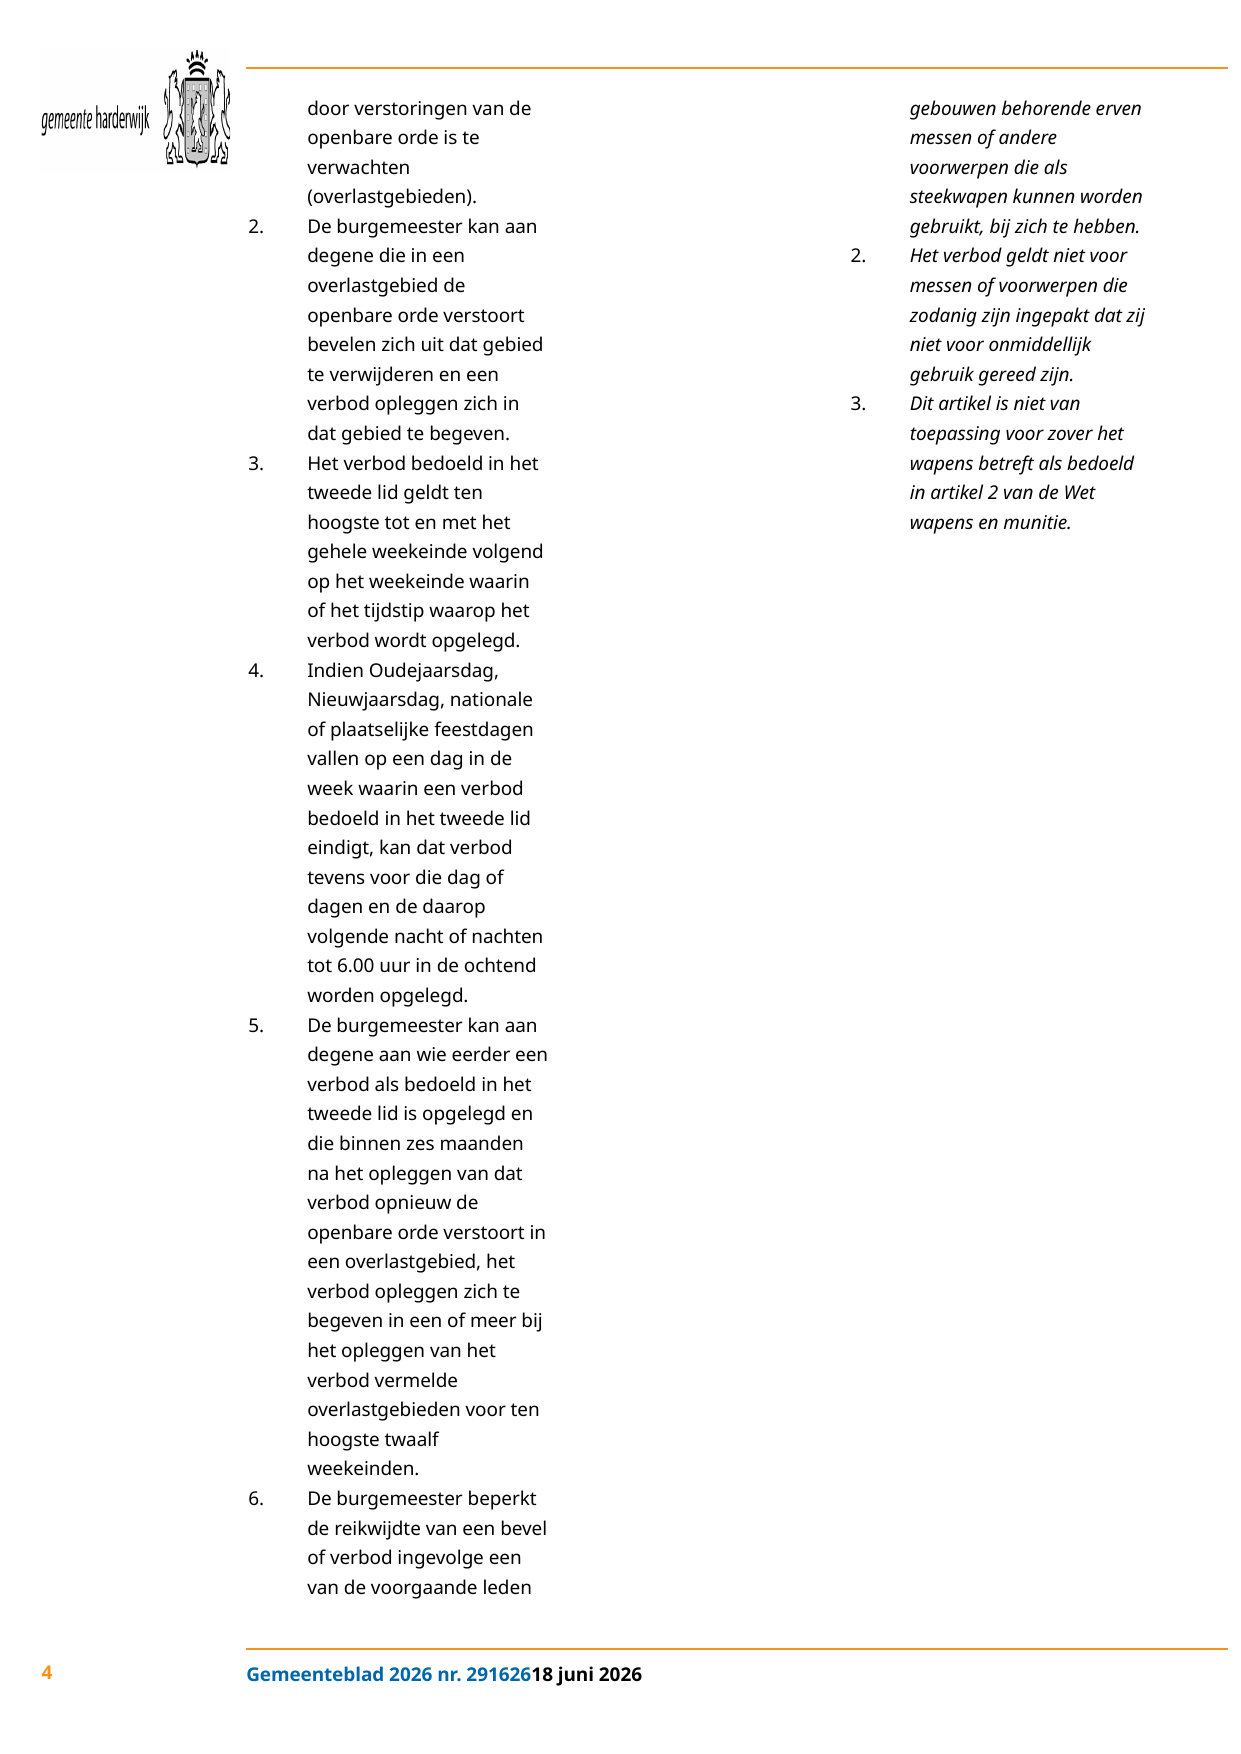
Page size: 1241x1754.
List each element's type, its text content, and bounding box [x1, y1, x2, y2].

table_cell door verstoringen van de openbare orde is te verwachten (overlastgebieden). De burgemeester kan aan degene die in een overlastgebied de openbare orde verstoort bevelen zich uit dat gebied te verwijderen en een verbod opleggen zich in dat gebied te begeven. Het verbod bedoeld in het tweede lid geldt ten hoogste tot en met het gehele weekeinde volgend op het weekeinde waarin of het tijdstip waarop het verbod wordt opgelegd. Indien Oudejaarsdag, Nieuwjaarsdag, nationale of plaatselijke feestdagen vallen op een dag in de week waarin een verbod bedoeld in het tweede lid eindigt, kan dat verbod tevens voor die dag of dagen en de daarop volgende nacht of nachten tot 6.00 uur in de ochtend worden opgelegd. De burgemeester kan aan degene aan wie eerder een verbod als bedoeld in het tweede lid is opgelegd en die binnen zes maanden na het opleggen van dat verbod opnieuw de openbare orde verstoort in een overlastgebied, het verbod opleggen zich te begeven in een of meer bij het opleggen van het verbod vermelde overlastgebieden voor ten hoogste twaalf weekeinden. De burgemeester beperkt de reikwijdte van een bevel of verbod ingevolge een van de voorgaande leden [248, 95, 549, 1600]
picture [41, 47, 231, 172]
table_cell gebouwen behorende erven messen of andere voorwerpen die als steekwapen kunnen worden gebruikt, bij zich te hebben. Het verbod geldt niet voor messen of voorwerpen die zodanig zijn ingepakt dat zij niet voor onmiddellijk gebruik gereed zijn. Dit artikel is niet van toepassing voor zover het wapens betreft als bedoeld in artikel 2 van de Wet wapens en munitie. [850, 95, 1152, 1600]
table_cell [549, 95, 850, 1600]
